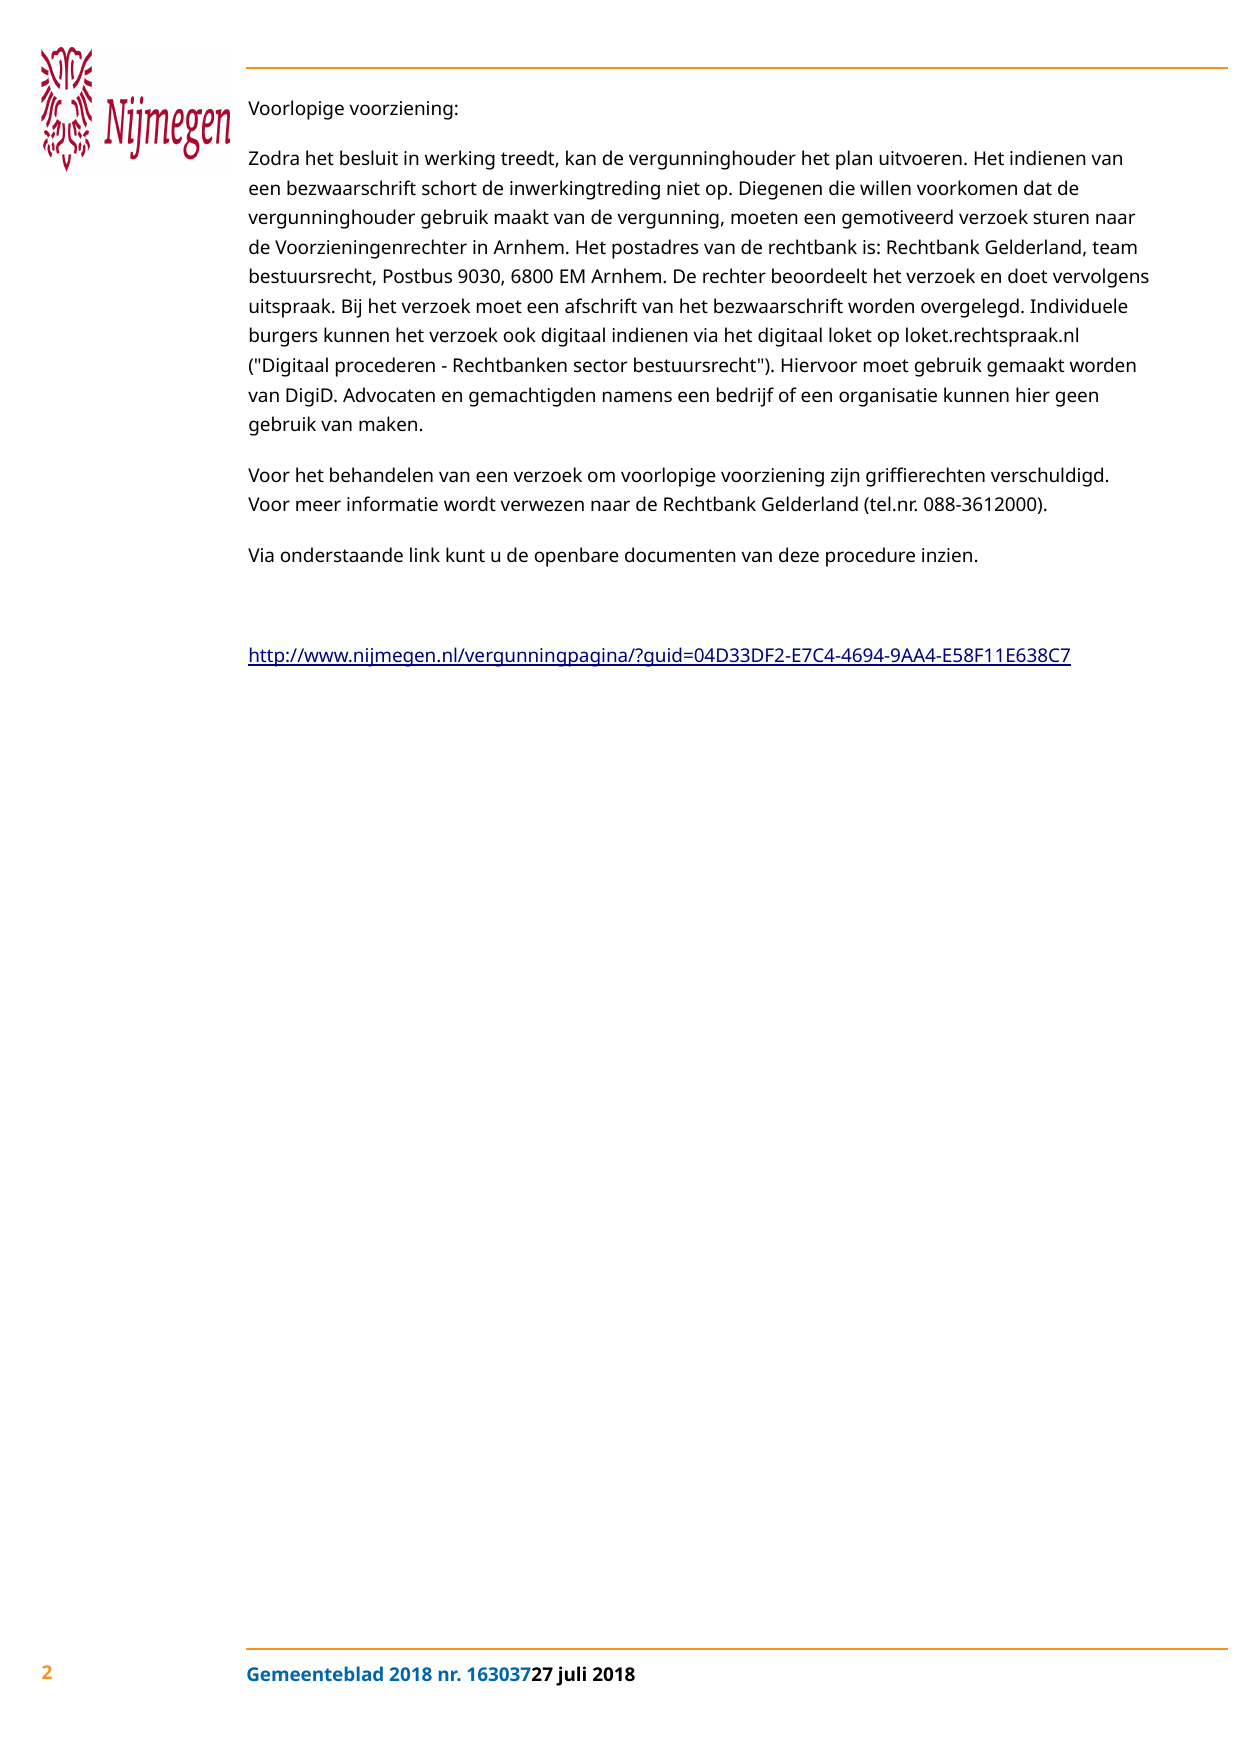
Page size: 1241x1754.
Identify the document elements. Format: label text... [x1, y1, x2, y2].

picture [41, 47, 231, 172]
text Via onderstaande link kunt u de openbare documenten van deze procedure inzien. [248, 542, 1152, 568]
text Voorlopige voorziening: [248, 95, 1152, 121]
text Voor het behandelen van een verzoek om voorlopige voorziening zijn griffierechten verschuldigd. Voor meer informatie wordt verwezen naar de Rechtbank Gelderland (tel.nr. 088-3612000). [248, 462, 1152, 517]
text http://www.nijmegen.nl/vergunningpagina/?guid=04D33DF2-E7C4-4694-9AA4-E58F11E638C7 [248, 643, 1152, 668]
text Zodra het besluit in werking treedt, kan de vergunninghouder het plan uitvoeren. Het indienen van een bezwaarschrift schort de inwerkingtreding niet op. Diegenen die willen voorkomen dat de vergunninghouder gebruik maakt van de vergunning, moeten een gemotiveerd verzoek sturen naar de Voorzieningenrechter in Arnhem. Het postadres van de rechtbank is: Rechtbank Gelderland, team bestuursrecht, Postbus 9030, 6800 EM Arnhem. De rechter beoordeelt het verzoek en doet vervolgens uitspraak. Bij het verzoek moet een afschrift van het bezwaarschrift worden overgelegd. Individuele burgers kunnen het verzoek ook digitaal indienen via het digitaal loket op loket.rechtspraak.nl ("Digitaal procederen - Rechtbanken sector bestuursrecht"). Hiervoor moet gebruik gemaakt worden van DigiD. Advocaten en gemachtigden namens een bedrijf of een organisatie kunnen hier geen gebruik van maken. [248, 145, 1152, 437]
